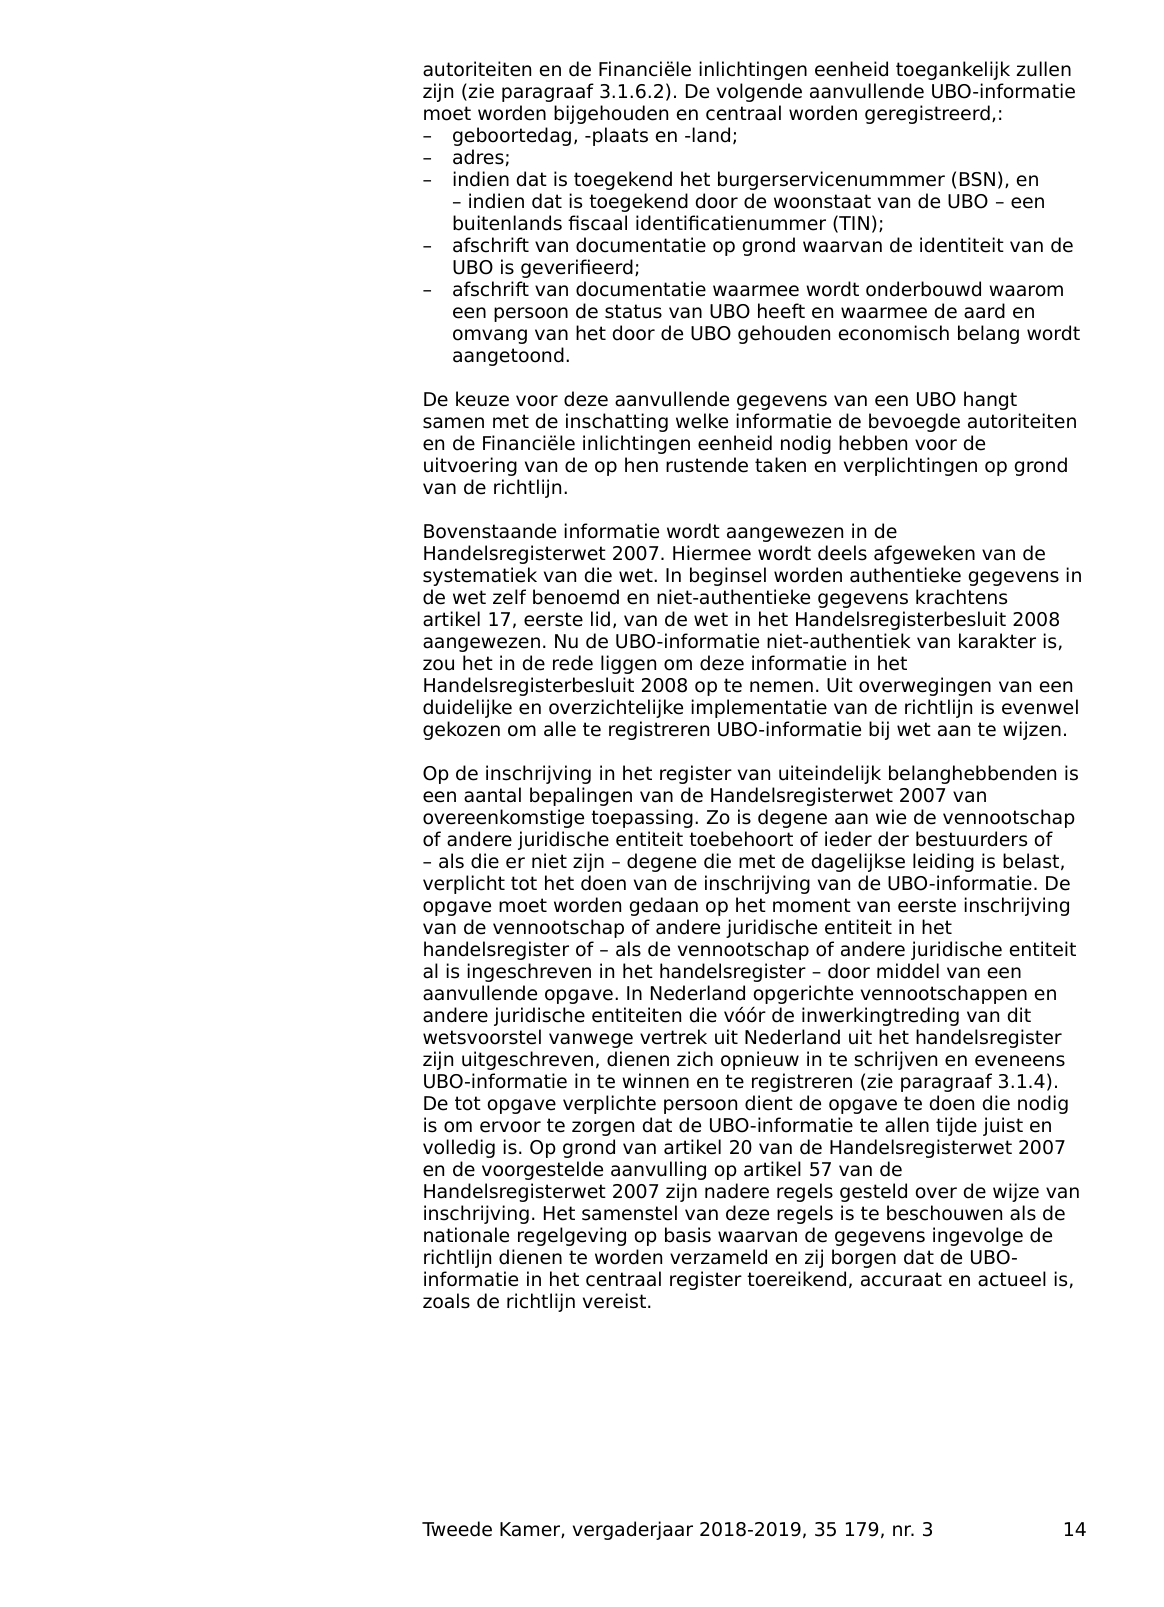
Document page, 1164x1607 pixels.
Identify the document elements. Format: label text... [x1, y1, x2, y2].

text – afschrift van documentatie op grond waarvan de identiteit van de UBO is geverifieerd; [422, 235, 1087, 279]
text – afschrift van documentatie waarmee wordt onderbouwd waarom een persoon de status van UBO heeft en waarmee de aard en omvang van het door de UBO gehouden economisch belang wordt aangetoond. [422, 279, 1087, 367]
text – adres; [422, 147, 1087, 169]
text autoriteiten en de Financiële inlichtingen eenheid toegankelijk zullen zijn (zie paragraaf 3.1.6.2). De volgende aanvullende UBO-informatie moet worden bijgehouden en centraal worden geregistreerd,: [422, 59, 1087, 125]
text Bovenstaande informatie wordt aangewezen in de Handelsregisterwet 2007. Hiermee wordt deels afgeweken van de systematiek van die wet. In beginsel worden authentieke gegevens in de wet zelf benoemd en niet-authentieke gegevens krachtens artikel 17, eerste lid, van de wet in het Handelsregisterbesluit 2008 aangewezen. Nu de UBO-informatie niet-authentiek van karakter is, zou het in de rede liggen om deze informatie in het Handelsregisterbesluit 2008 op te nemen. Uit overwegingen van een duidelijke en overzichtelijke implementatie van de richtlijn is evenwel gekozen om alle te registreren UBO-informatie bij wet aan te wijzen. [422, 521, 1087, 741]
text De keuze voor deze aanvullende gegevens van een UBO hangt samen met de inschatting welke informatie de bevoegde autoriteiten en de Financiële inlichtingen eenheid nodig hebben voor de uitvoering van de op hen rustende taken en verplichtingen op grond van de richtlijn. [422, 389, 1087, 499]
text Op de inschrijving in het register van uiteindelijk belanghebbenden is een aantal bepalingen van de Handelsregisterwet 2007 van overeenkomstige toepassing. Zo is degene aan wie de vennootschap of andere juridische entiteit toebehoort of ieder der bestuurders of – als die er niet zijn – degene die met de dagelijkse leiding is belast, verplicht tot het doen van de inschrijving van de UBO-informatie. De opgave moet worden gedaan op het moment van eerste inschrijving van de vennootschap of andere juridische entiteit in het handelsregister of – als de vennootschap of andere juridische entiteit al is ingeschreven in het handelsregister – door middel van een aanvullende opgave. In Nederland opgerichte vennootschappen en andere juridische entiteiten die vóór de inwerkingtreding van dit wetsvoorstel vanwege vertrek uit Nederland uit het handelsregister zijn uitgeschreven, dienen zich opnieuw in te schrijven en eveneens UBO-informatie in te winnen en te registreren (zie paragraaf 3.1.4). De tot opgave verplichte persoon dient de opgave te doen die nodig is om ervoor te zorgen dat de UBO-informatie te allen tijde juist en volledig is. Op grond van artikel 20 van de Handelsregisterwet 2007 en de voorgestelde aanvulling op artikel 57 van de Handelsregisterwet 2007 zijn nadere regels gesteld over de wijze van inschrijving. Het samenstel van deze regels is te beschouwen als de nationale regelgeving op basis waarvan de gegevens ingevolge de richtlijn dienen te worden verzameld en zij borgen dat de UBO-informatie in het centraal register toereikend, accuraat en actueel is, zoals de richtlijn vereist. [422, 763, 1087, 1312]
text – geboortedag, -plaats en -land; [422, 125, 1087, 147]
text – indien dat is toegekend het burgerservicenummmer (BSN), en – indien dat is toegekend door de woonstaat van de UBO – een buitenlands fiscaal identificatienummer (TIN); [422, 169, 1087, 235]
